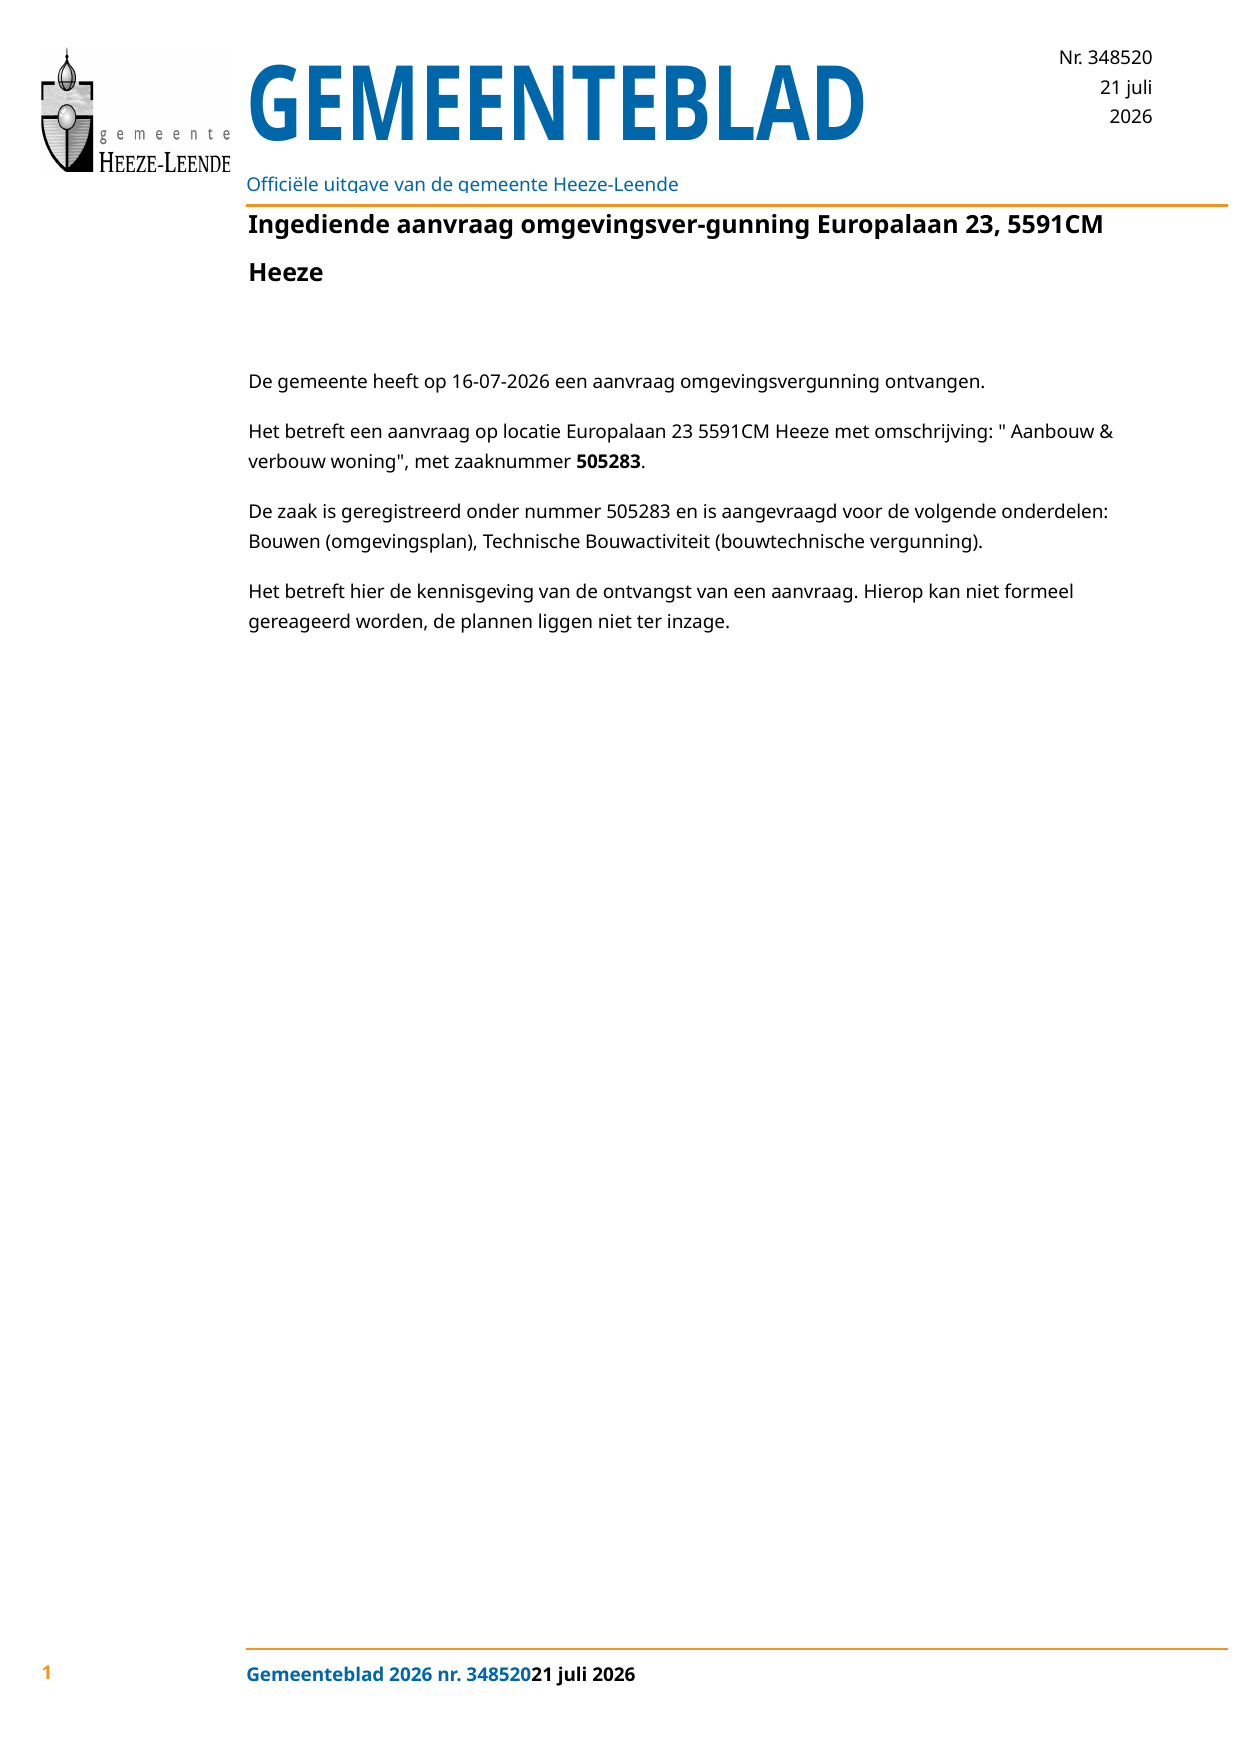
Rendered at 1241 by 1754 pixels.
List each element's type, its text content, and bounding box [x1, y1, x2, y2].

text Het betreft een aanvraag op locatie Europalaan 23 5591CM Heeze met omschrijving: " Aanbouw & verbouw woning", met zaaknummer 505283. [248, 419, 1152, 474]
text De gemeente heeft op 16-07-2026 een aanvraag omgevingsvergunning ontvangen. [248, 368, 1152, 394]
text Het betreft hier de kennisgeving van de ontvangst van een aanvraag. Hierop kan niet formeel gereageerd worden, de plannen liggen niet ter inzage. [248, 579, 1152, 634]
text De zaak is geregistreerd onder nummer 505283 en is aangevraagd voor de volgende onderdelen: Bouwen (omgevingsplan), Technische Bouwactiviteit (bouwtechnische vergunning). [248, 499, 1152, 554]
picture [41, 47, 231, 172]
text Ingediende aanvraag omgevingsver-gunning Europalaan 23, 5591CM Heeze [248, 207, 1152, 288]
